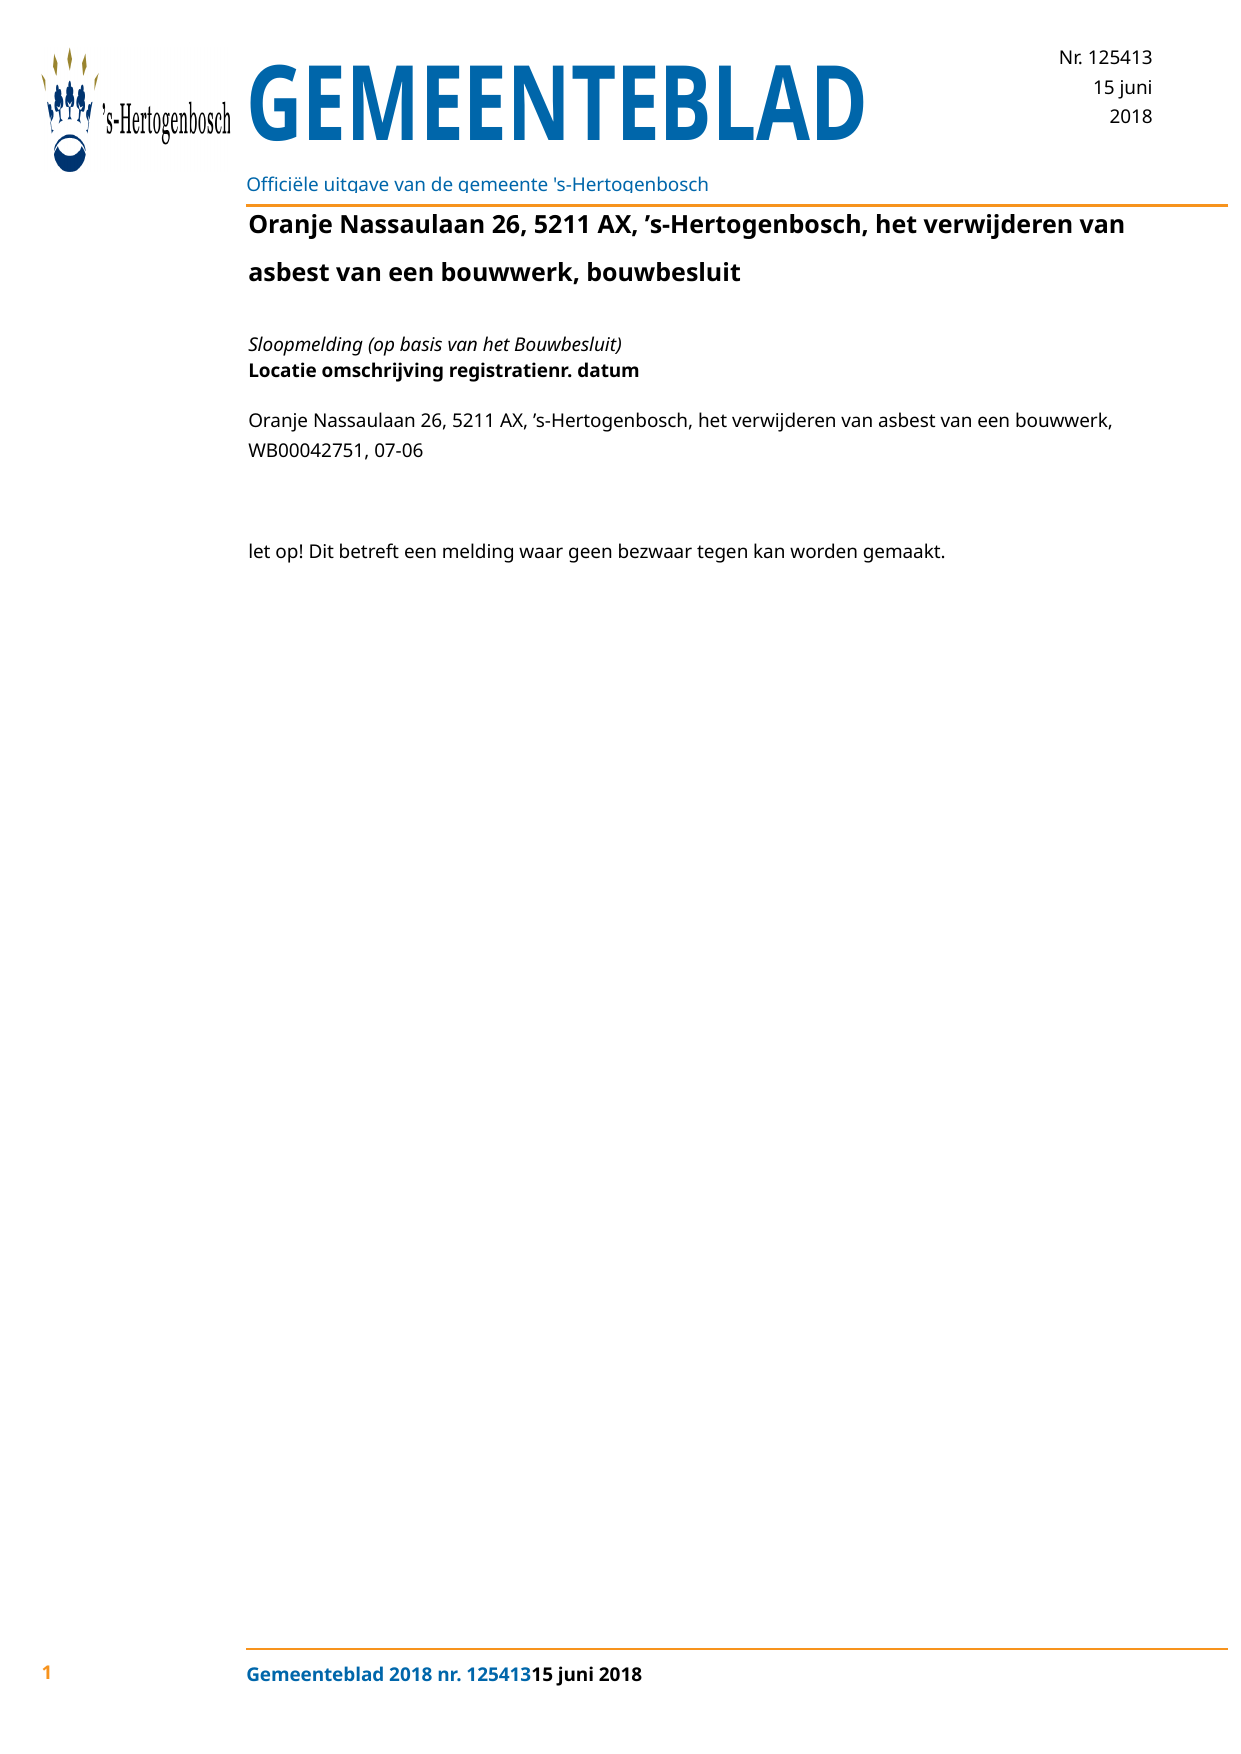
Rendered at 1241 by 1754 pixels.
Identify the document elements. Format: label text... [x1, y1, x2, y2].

picture [41, 47, 231, 172]
text Sloopmelding (op basis van het Bouwbesluit) [248, 331, 1152, 357]
text let op! Dit betreft een melding waar geen bezwaar tegen kan worden gemaakt. [248, 538, 1152, 564]
text Oranje Nassaulaan 26, 5211 AX, ’s-Hertogenbosch, het verwijderen van asbest van een bouwwerk, bouwbesluit [248, 207, 1152, 288]
text Oranje Nassaulaan 26, 5211 AX, ’s-Hertogenbosch, het verwijderen van asbest van een bouwwerk, WB00042751, 07-06 [248, 408, 1152, 463]
text Locatie omschrijving registratienr. datum [248, 357, 1152, 383]
